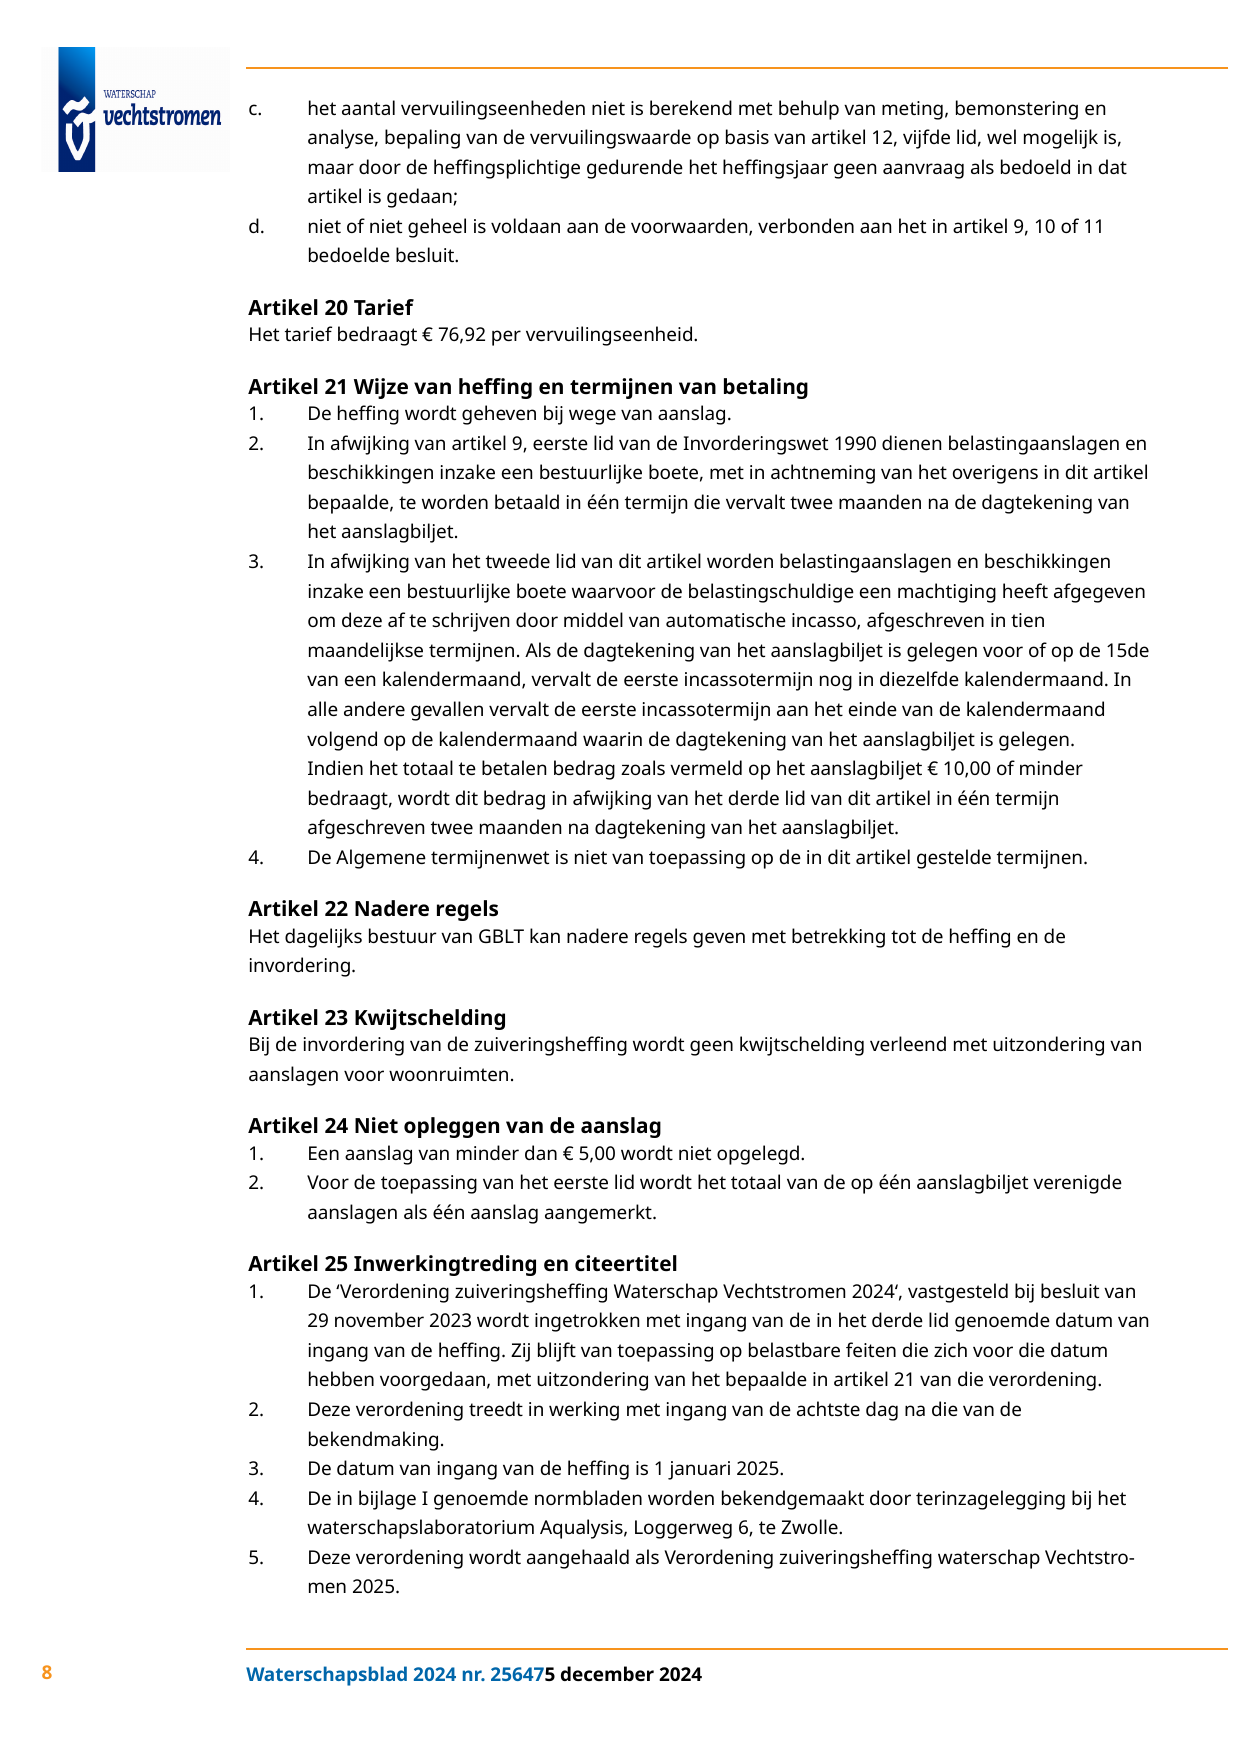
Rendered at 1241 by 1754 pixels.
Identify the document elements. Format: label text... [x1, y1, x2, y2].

text Artikel 24 Niet opleggen van de aanslag [248, 1111, 1152, 1140]
list Voor de toepassing van het eerste lid wordt het totaal van de op één aanslagbiljet verenigde aanslagen als één aanslag aangemerkt. [248, 1169, 1152, 1225]
list De Algemene termijnenwet is niet van toepassing op de in dit artikel gestelde termijnen. [248, 844, 1152, 870]
list het aantal vervuilingseenheden niet is berekend met behulp van meting, bemonstering en analyse, bepaling van de vervuilingswaarde op basis van artikel 12, vijfde lid, wel mogelijk is, maar door de heffingsplichtige gedurende het heffingsjaar geen aanvraag als bedoeld in dat artikel is gedaan; [248, 95, 1152, 209]
text Artikel 20 Tarief [248, 293, 1152, 322]
list Deze verordening treedt in werking met ingang van de achtste dag na die van de bekendmaking. [248, 1396, 1152, 1452]
list Indien het totaal te betalen bedrag zoals vermeld op het aanslagbiljet € 10,00 of minder bedraagt, wordt dit bedrag in afwijking van het derde lid van dit artikel in één termijn afgeschreven twee maanden na dagtekening van het aanslagbiljet. [248, 755, 1152, 840]
text Artikel 22 Nadere regels [248, 894, 1152, 923]
list niet of niet geheel is voldaan aan de voorwaarden, verbonden aan het in artikel 9, 10 of 11 bedoelde besluit. [248, 213, 1152, 268]
list De datum van ingang van de heffing is 1 januari 2025. [248, 1455, 1152, 1481]
text Artikel 21 Wijze van heffing en termijnen van betaling [248, 372, 1152, 400]
text Artikel 23 Kwijtschelding [248, 1003, 1152, 1031]
text Het tarief bedraagt € 76,92 per vervuilingseenheid. [248, 322, 1152, 347]
text Het dagelijks bestuur van GBLT kan nadere regels geven met betrekking tot de heffing en de invordering. [248, 923, 1152, 978]
list In afwijking van het tweede lid van dit artikel worden belastingaanslagen en beschikkingen inzake een bestuurlijke boete waarvoor de belastingschuldige een machtiging heeft afgegeven om deze af te schrijven door middel van automatische incasso, afgeschreven in tien maandelijkse termijnen. Als de dagtekening van het aanslagbiljet is gelegen voor of op de 15de van een kalendermaand, vervalt de eerste incassotermijn nog in diezelfde kalendermaand. In alle andere gevallen vervalt de eerste incassotermijn aan het einde van de kalendermaand volgend op de kalendermaand waarin de dagtekening van het aanslagbiljet is gelegen. [248, 548, 1152, 752]
text Artikel 25 Inwerkingtreding en citeertitel [248, 1249, 1152, 1278]
list In afwijking van artikel 9, eerste lid van de Invorderingswet 1990 dienen belastingaanslagen en beschikkingen inzake een bestuurlijke boete, met in achtneming van het overigens in dit artikel bepaalde, te worden betaald in één termijn die vervalt twee maanden na de dagtekening van het aanslagbiljet. [248, 430, 1152, 544]
list De in bijlage I genoemde normbladen worden bekendgemaakt door terinzagelegging bij het waterschapslaboratorium Aqualysis, Loggerweg 6, te Zwolle. [248, 1485, 1152, 1540]
list Een aanslag van minder dan € 5,00 wordt niet opgelegd. [248, 1140, 1152, 1166]
list De ‘Verordening zuiveringsheffing Waterschap Vechtstromen 2024‘, vastgesteld bij besluit van 29 november 2023 wordt ingetrokken met ingang van de in het derde lid genoemde datum van ingang van de heffing. Zij blijft van toepassing op belastbare feiten die zich voor die datum hebben voorgedaan, met uitzondering van het bepaalde in artikel 21 van die verordening. [248, 1278, 1152, 1392]
text Bij de invordering van de zuiveringsheffing wordt geen kwijtschelding verleend met uitzondering van aanslagen voor woonruimten. [248, 1031, 1152, 1087]
picture [41, 47, 231, 172]
list De heffing wordt geheven bij wege van aanslag. [248, 400, 1152, 426]
list Deze verordening wordt aangehaald als Verordening zuiveringsheffing waterschap Vechtstro-men 2025. [248, 1544, 1152, 1599]
